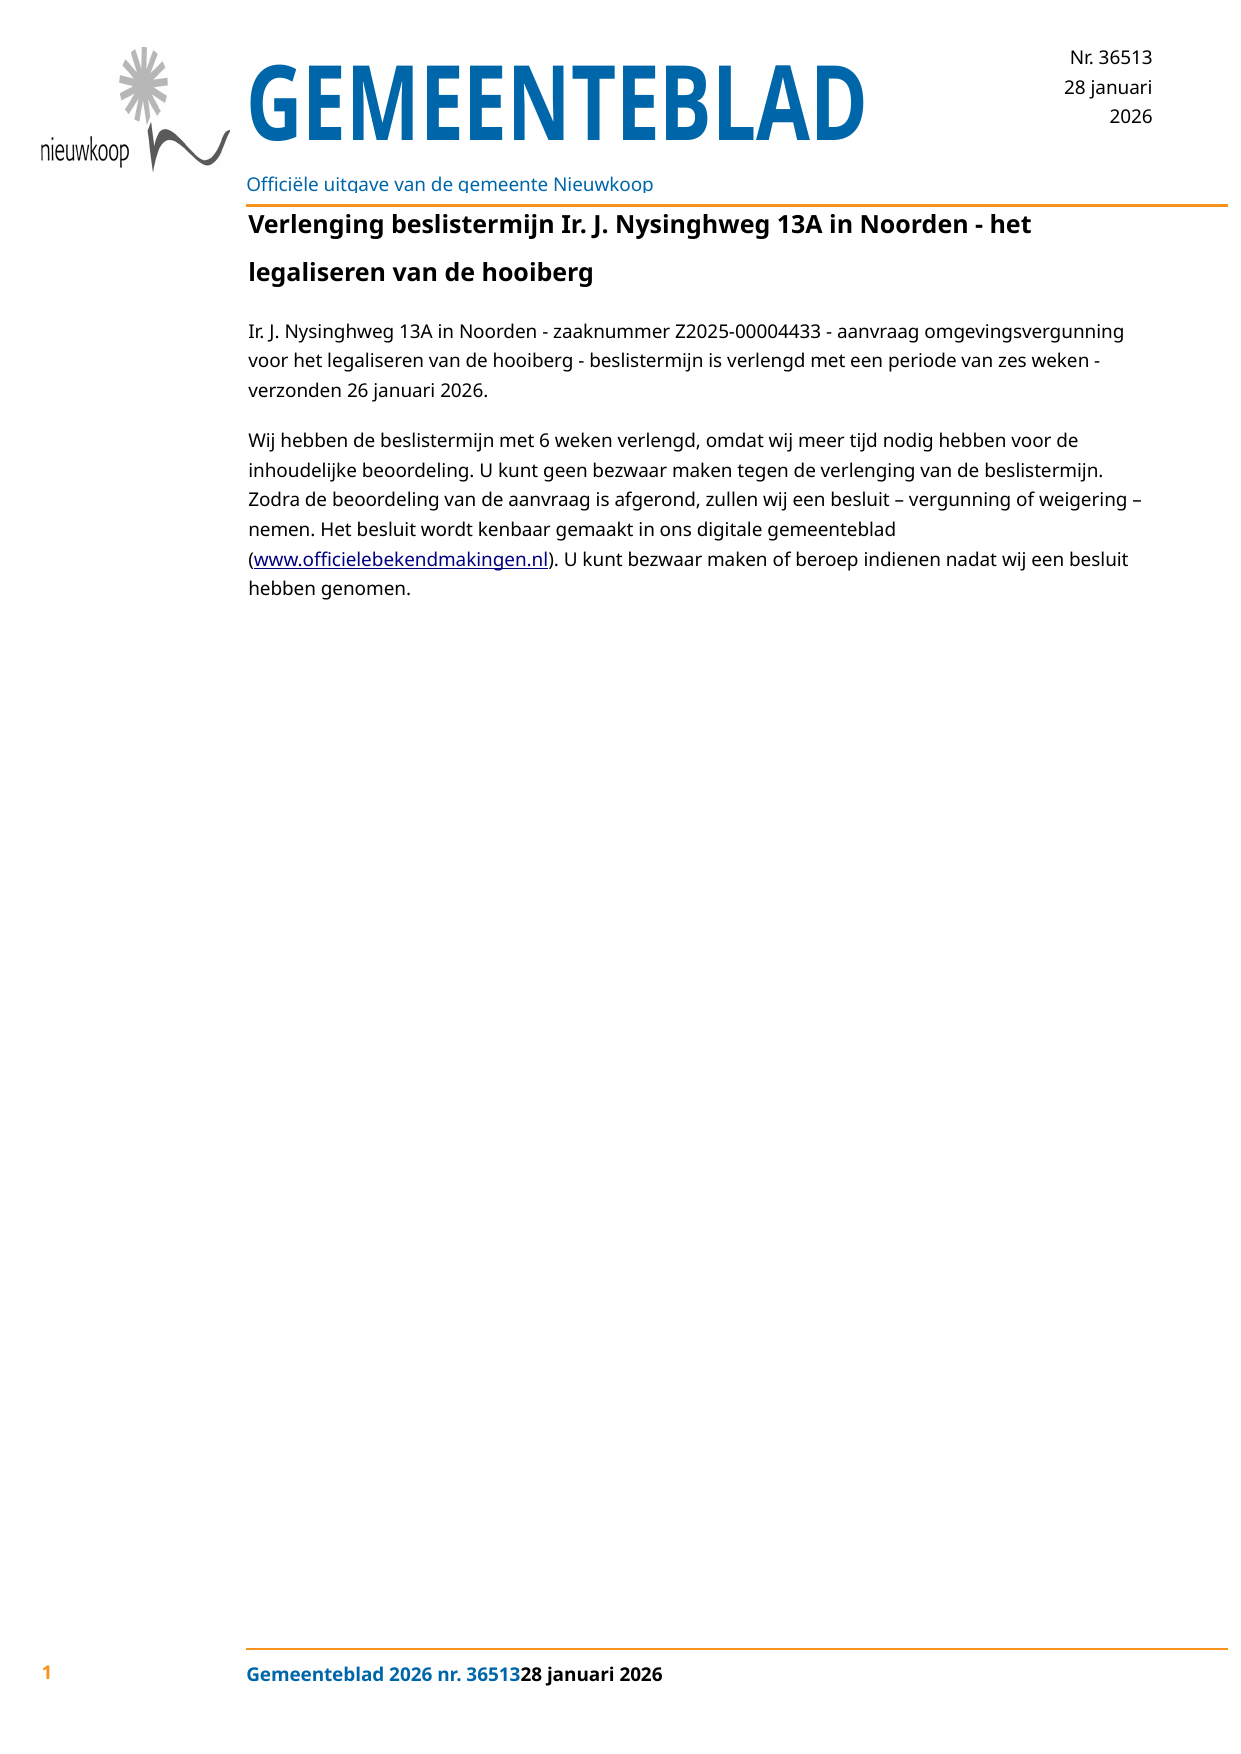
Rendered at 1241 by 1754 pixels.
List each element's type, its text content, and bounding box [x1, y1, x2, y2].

picture [41, 47, 231, 172]
text Verlenging beslistermijn Ir. J. Nysinghweg 13A in Noorden - het legaliseren van de hooiberg [248, 207, 1152, 288]
text Ir. J. Nysinghweg 13A in Noorden - zaaknummer Z2025-00004433 - aanvraag omgevingsvergunning voor het legaliseren van de hooiberg - beslistermijn is verlengd met een periode van zes weken - verzonden 26 januari 2026. [248, 318, 1152, 403]
text Wij hebben de beslistermijn met 6 weken verlengd, omdat wij meer tijd nodig hebben voor de inhoudelijke beoordeling. U kunt geen bezwaar maken tegen de verlenging van de beslistermijn. Zodra de beoordeling van de aanvraag is afgerond, zullen wij een besluit – vergunning of weigering – nemen. Het besluit wordt kenbaar gemaakt in ons digitale gemeenteblad (www.officielebekendmakingen.nl). U kunt bezwaar maken of beroep indienen nadat wij een besluit hebben genomen. [248, 427, 1152, 601]
